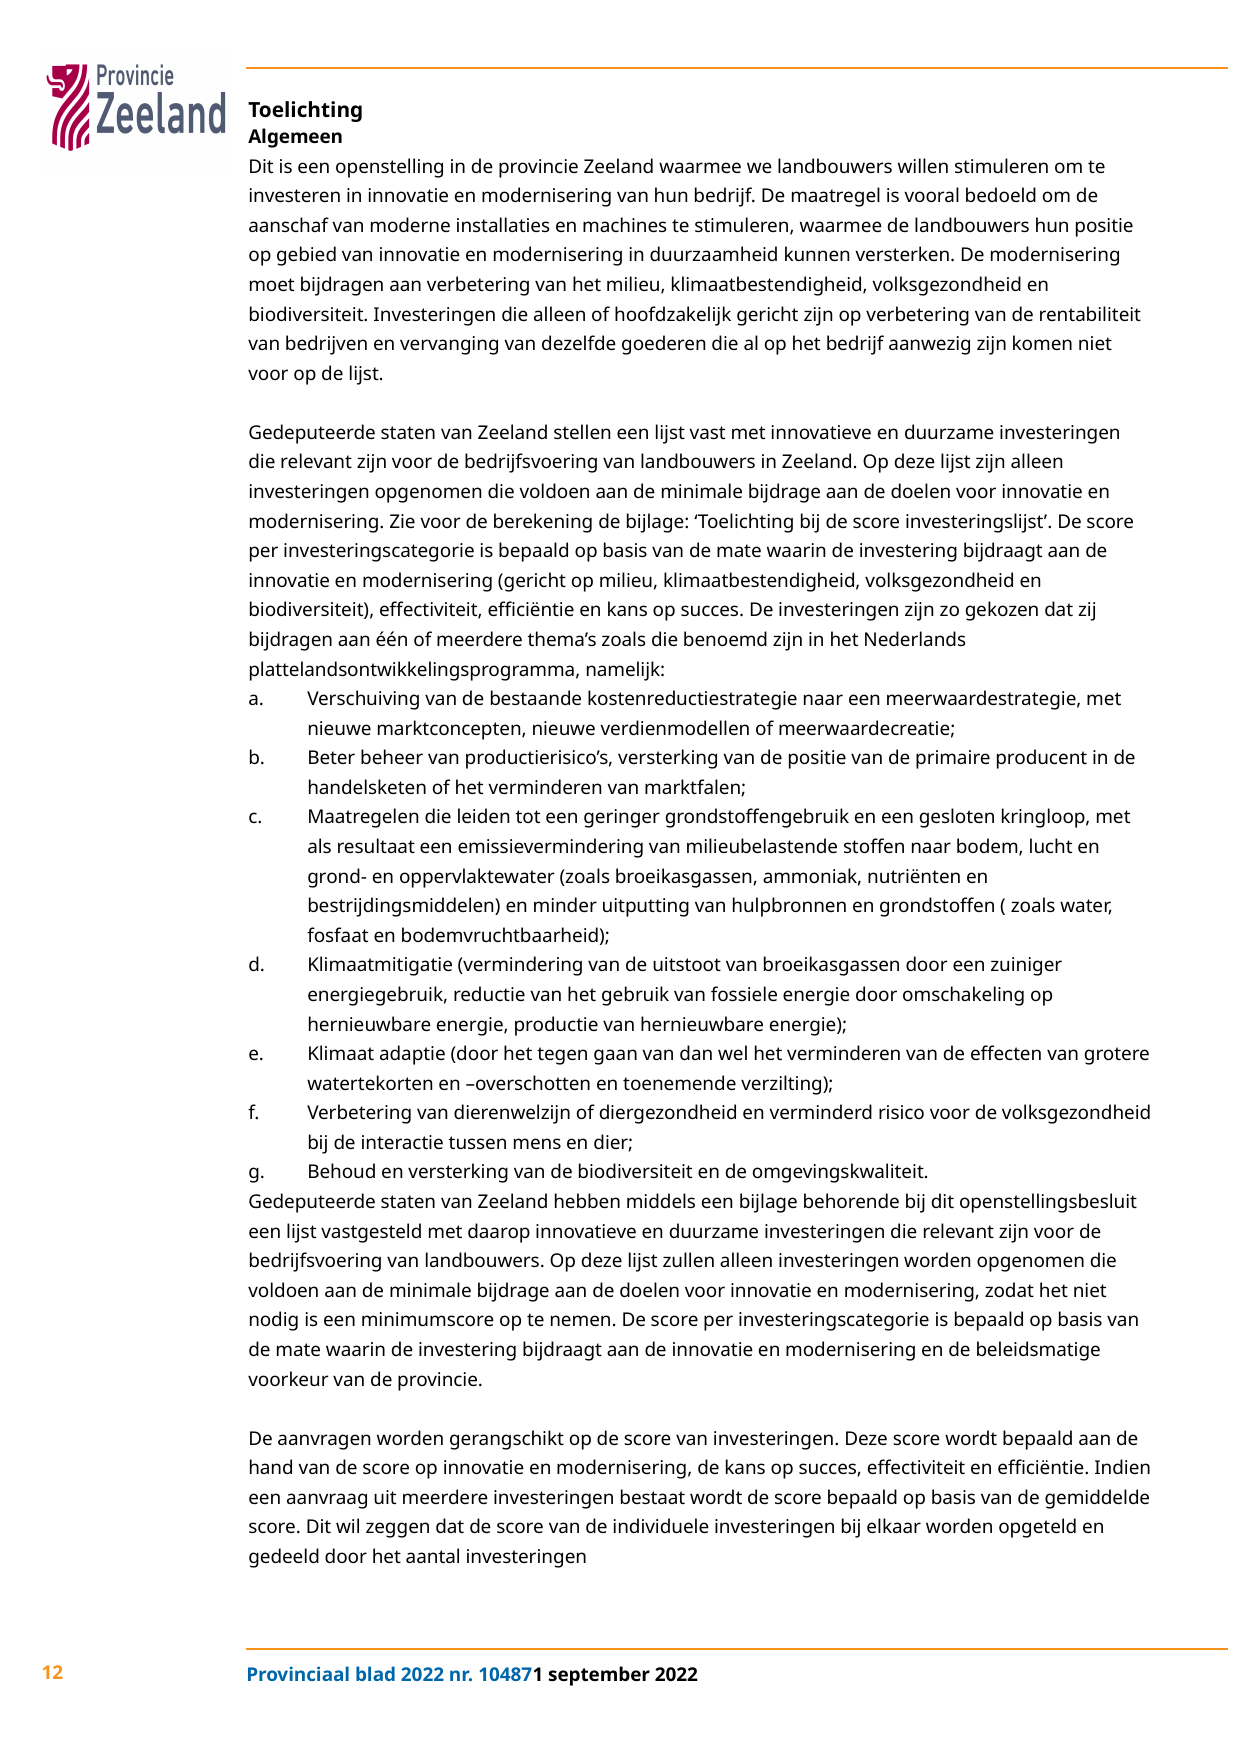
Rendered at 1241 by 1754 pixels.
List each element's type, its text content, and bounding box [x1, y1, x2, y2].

list Klimaat adaptie (door het tegen gaan van dan wel het verminderen van de effecten van grotere watertekorten en –overschotten en toenemende verzilting); [248, 1040, 1152, 1096]
text Algemeen [248, 123, 1152, 149]
list Verschuiving van de bestaande kostenreductiestrategie naar een meerwaardestrategie, met nieuwe marktconcepten, nieuwe verdienmodellen of meerwaardecreatie; [248, 685, 1152, 741]
text Gedeputeerde staten van Zeeland hebben middels een bijlage behorende bij dit openstellingsbesluit een lijst vastgesteld met daarop innovatieve en duurzame investeringen die relevant zijn voor de bedrijfsvoering van landbouwers. Op deze lijst zullen alleen investeringen worden opgenomen die voldoen aan de minimale bijdrage aan de doelen voor innovatie en modernisering, zodat het niet nodig is een minimumscore op te nemen. De score per investeringscategorie is bepaald op basis van de mate waarin de investering bijdraagt aan de innovatie en modernisering en de beleidsmatige voorkeur van de provincie. [248, 1188, 1152, 1392]
text Dit is een openstelling in de provincie Zeeland waarmee we landbouwers willen stimuleren om te investeren in innovatie en modernisering van hun bedrijf. De maatregel is vooral bedoeld om de aanschaf van moderne installaties en machines te stimuleren, waarmee de landbouwers hun positie op gebied van innovatie en modernisering in duurzaamheid kunnen versterken. De modernisering moet bijdragen aan verbetering van het milieu, klimaatbestendigheid, volksgezondheid en biodiversiteit. Investeringen die alleen of hoofdzakelijk gericht zijn op verbetering van de rentabiliteit van bedrijven en vervanging van dezelfde goederen die al op het bedrijf aanwezig zijn komen niet voor op de lijst. [248, 153, 1152, 386]
list Behoud en versterking van de biodiversiteit en de omgevingskwaliteit. [248, 1159, 1152, 1184]
list Klimaatmitigatie (vermindering van de uitstoot van broeikasgassen door een zuiniger energiegebruik, reductie van het gebruik van fossiele energie door omschakeling op hernieuwbare energie, productie van hernieuwbare energie); [248, 952, 1152, 1037]
text Toelichting [248, 95, 1152, 123]
text De aanvragen worden gerangschikt op de score van investeringen. Deze score wordt bepaald aan de hand van de score op innovatie en modernisering, de kans op succes, effectiviteit en efficiëntie. Indien een aanvraag uit meerdere investeringen bestaat wordt de score bepaald op basis van de gemiddelde score. Dit wil zeggen dat de score van de individuele investeringen bij elkaar worden opgeteld en gedeeld door het aantal investeringen [248, 1425, 1152, 1569]
picture [41, 47, 231, 172]
list Beter beheer van productierisico’s, versterking van de positie van de primaire producent in de handelsketen of het verminderen van marktfalen; [248, 744, 1152, 800]
list Maatregelen die leiden tot een geringer grondstoffengebruik en een gesloten kringloop, met als resultaat een emissievermindering van milieubelastende stoffen naar bodem, lucht en grond- en oppervlaktewater (zoals broeikasgassen, ammoniak, nutriënten en bestrijdingsmiddelen) en minder uitputting van hulpbronnen en grondstoffen ( zoals water, fosfaat en bodemvruchtbaarheid); [248, 804, 1152, 948]
list Verbetering van dierenwelzijn of diergezondheid en verminderd risico voor de volksgezondheid bij de interactie tussen mens en dier; [248, 1099, 1152, 1155]
text Gedeputeerde staten van Zeeland stellen een lijst vast met innovatieve en duurzame investeringen die relevant zijn voor de bedrijfsvoering van landbouwers in Zeeland. Op deze lijst zijn alleen investeringen opgenomen die voldoen aan de minimale bijdrage aan de doelen voor innovatie en modernisering. Zie voor de berekening de bijlage: ‘Toelichting bij de score investeringslijst’. De score per investeringscategorie is bepaald op basis van de mate waarin de investering bijdraagt aan de innovatie en modernisering (gericht op milieu, klimaatbestendigheid, volksgezondheid en biodiversiteit), effectiviteit, efficiëntie en kans op succes. De investeringen zijn zo gekozen dat zij bijdragen aan één of meerdere thema’s zoals die benoemd zijn in het Nederlands plattelandsontwikkelingsprogramma, namelijk: [248, 419, 1152, 682]
